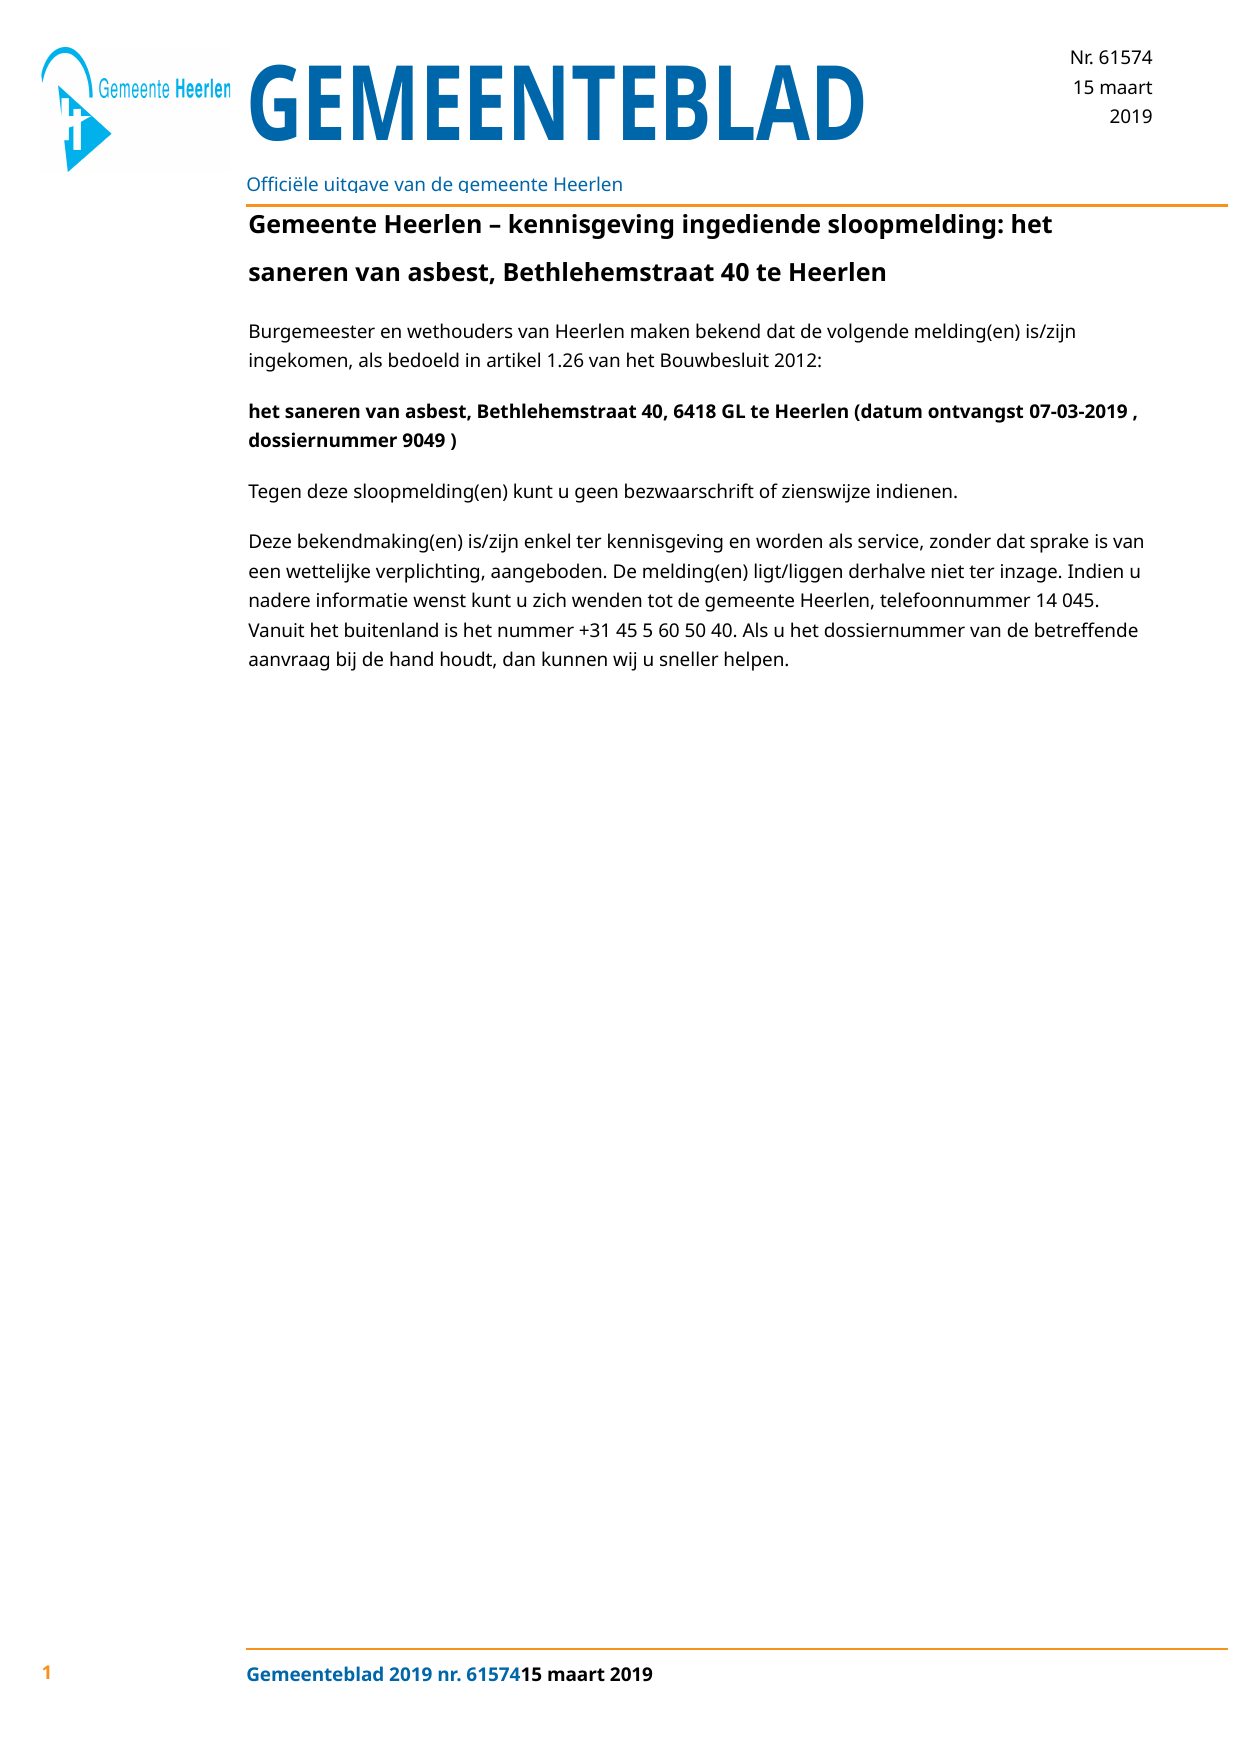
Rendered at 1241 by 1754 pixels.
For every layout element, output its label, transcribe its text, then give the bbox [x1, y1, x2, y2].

picture [41, 47, 231, 172]
text Tegen deze sloopmelding(en) kunt u geen bezwaarschrift of zienswijze indienen. [248, 478, 1152, 504]
text Burgemeester en wethouders van Heerlen maken bekend dat de volgende melding(en) is/zijn ingekomen, als bedoeld in artikel 1.26 van het Bouwbesluit 2012: [248, 318, 1152, 373]
text Gemeente Heerlen – kennisgeving ingediende sloopmelding: het saneren van asbest, Bethlehemstraat 40 te Heerlen [248, 207, 1152, 288]
text het saneren van asbest, Bethlehemstraat 40, 6418 GL te Heerlen (datum ontvangst 07-03-2019 , dossiernummer 9049 ) [248, 398, 1152, 453]
text Deze bekendmaking(en) is/zijn enkel ter kennisgeving en worden als service, zonder dat sprake is van een wettelijke verplichting, aangeboden. De melding(en) ligt/liggen derhalve niet ter inzage. Indien u nadere informatie wenst kunt u zich wenden tot de gemeente Heerlen, telefoonnummer 14 045. Vanuit het buitenland is het nummer +31 45 5 60 50 40. Als u het dossiernummer van de betreffende aanvraag bij de hand houdt, dan kunnen wij u sneller helpen. [248, 528, 1152, 672]
picture [41, 47, 58, 70]
